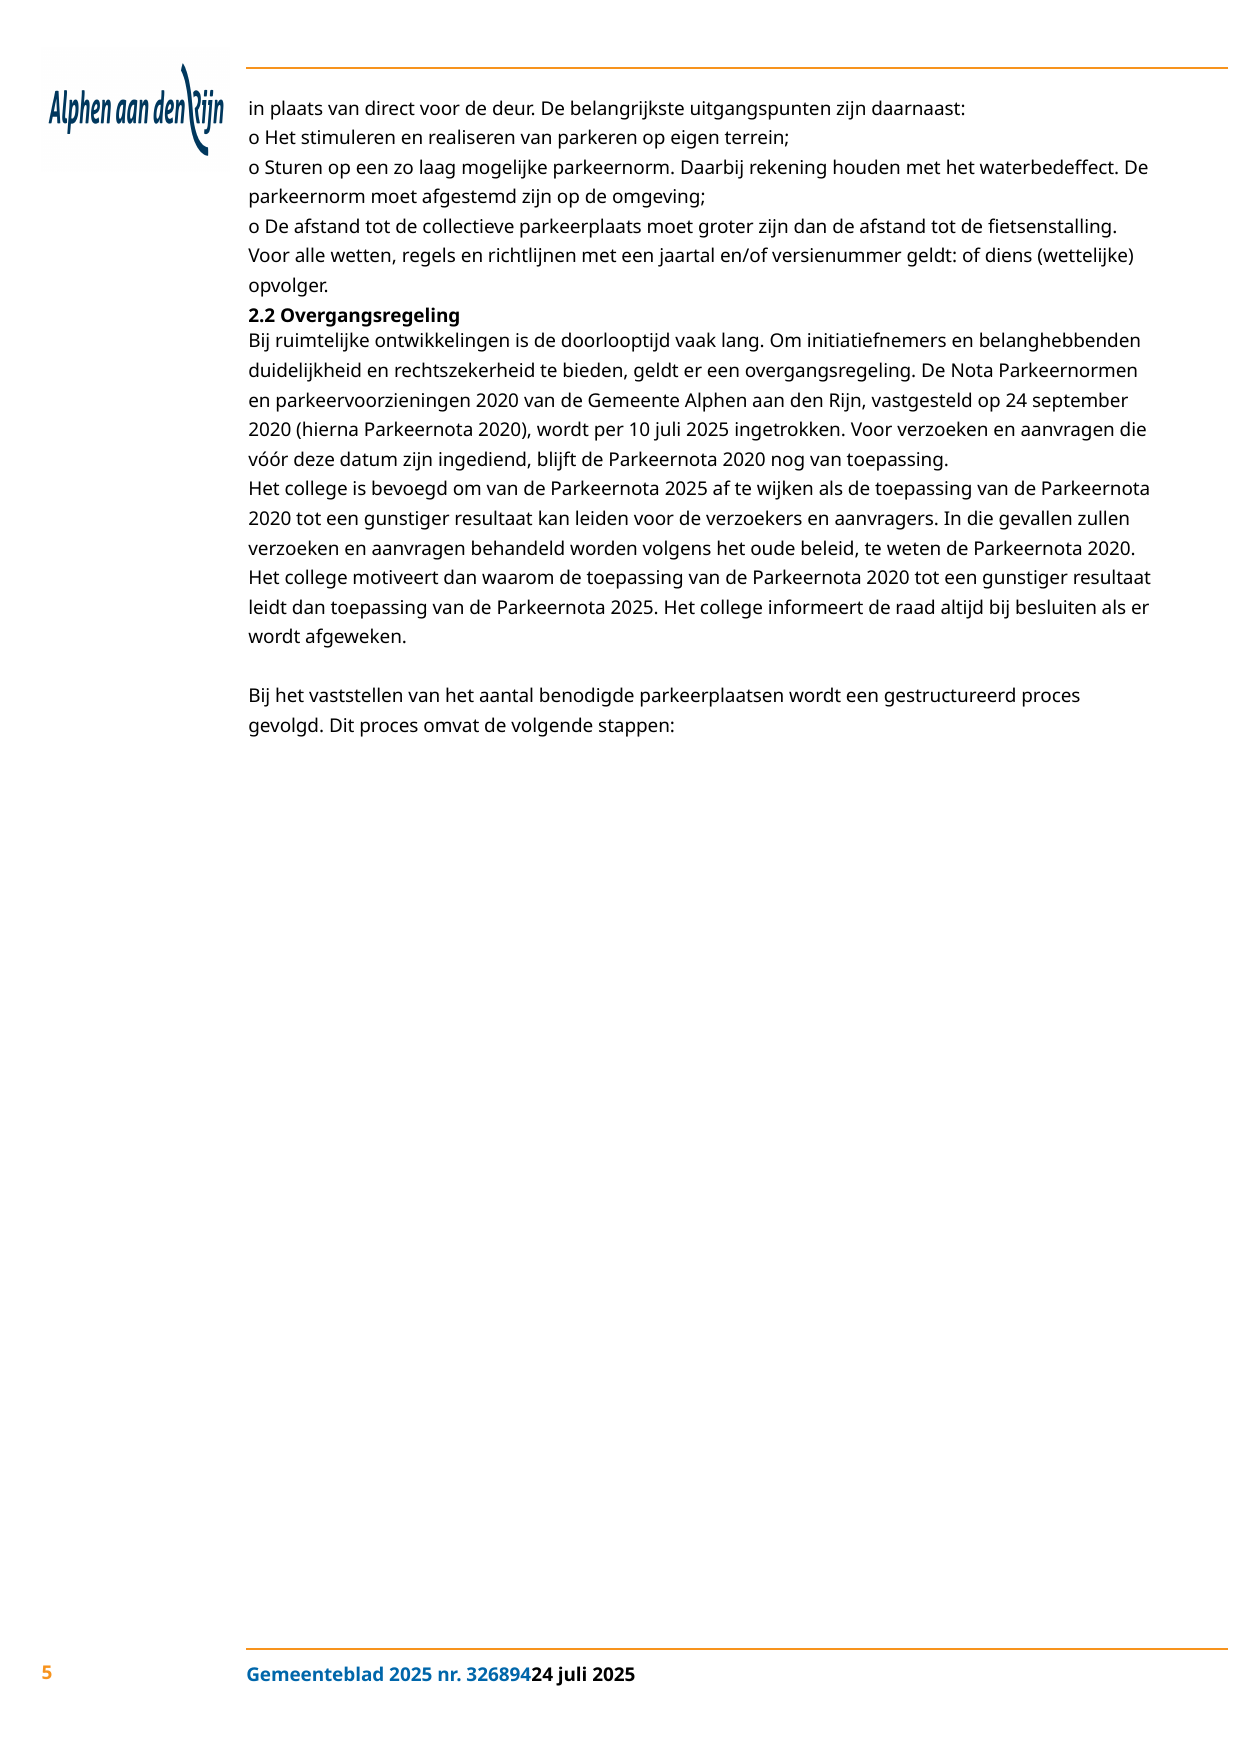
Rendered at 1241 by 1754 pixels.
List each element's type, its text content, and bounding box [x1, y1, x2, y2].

text Bij het vaststellen van het aantal benodigde parkeerplaatsen wordt een gestructureerd proces gevolgd. Dit proces omvat de volgende stappen: [248, 683, 1152, 738]
text Voor alle wetten, regels en richtlijnen met een jaartal en/of versienummer geldt: of diens (wettelijke) opvolger. [248, 243, 1152, 298]
text o Sturen op een zo laag mogelijke parkeernorm. Daarbij rekening houden met het waterbedeffect. De parkeernorm moet afgestemd zijn op de omgeving; [248, 154, 1152, 209]
text o Het stimuleren en realiseren van parkeren op eigen terrein; [248, 124, 1152, 150]
text 2.2 Overgangsregeling [248, 302, 1152, 328]
picture [41, 47, 231, 172]
text Bij ruimtelijke ontwikkelingen is de doorlooptijd vaak lang. Om initiatiefnemers en belanghebbenden duidelijkheid en rechtszekerheid te bieden, geldt er een overgangsregeling. De Nota Parkeernormen en parkeervoorzieningen 2020 van de Gemeente Alphen aan den Rijn, vastgesteld op 24 september 2020 (hierna Parkeernota 2020), wordt per 10 juli 2025 ingetrokken. Voor verzoeken en aanvragen die vóór deze datum zijn ingediend, blijft de Parkeernota 2020 nog van toepassing. [248, 328, 1152, 472]
text o De afstand tot de collectieve parkeerplaats moet groter zijn dan de afstand tot de fietsenstalling. [248, 213, 1152, 239]
text in plaats van direct voor de deur. De belangrijkste uitgangspunten zijn daarnaast: [248, 95, 1152, 121]
text Het college is bevoegd om van de Parkeernota 2025 af te wijken als de toepassing van de Parkeernota 2020 tot een gunstiger resultaat kan leiden voor de verzoekers en aanvragers. In die gevallen zullen verzoeken en aanvragen behandeld worden volgens het oude beleid, te weten de Parkeernota 2020. Het college motiveert dan waarom de toepassing van de Parkeernota 2020 tot een gunstiger resultaat leidt dan toepassing van de Parkeernota 2025. Het college informeert de raad altijd bij besluiten als er wordt afgeweken. [248, 476, 1152, 649]
